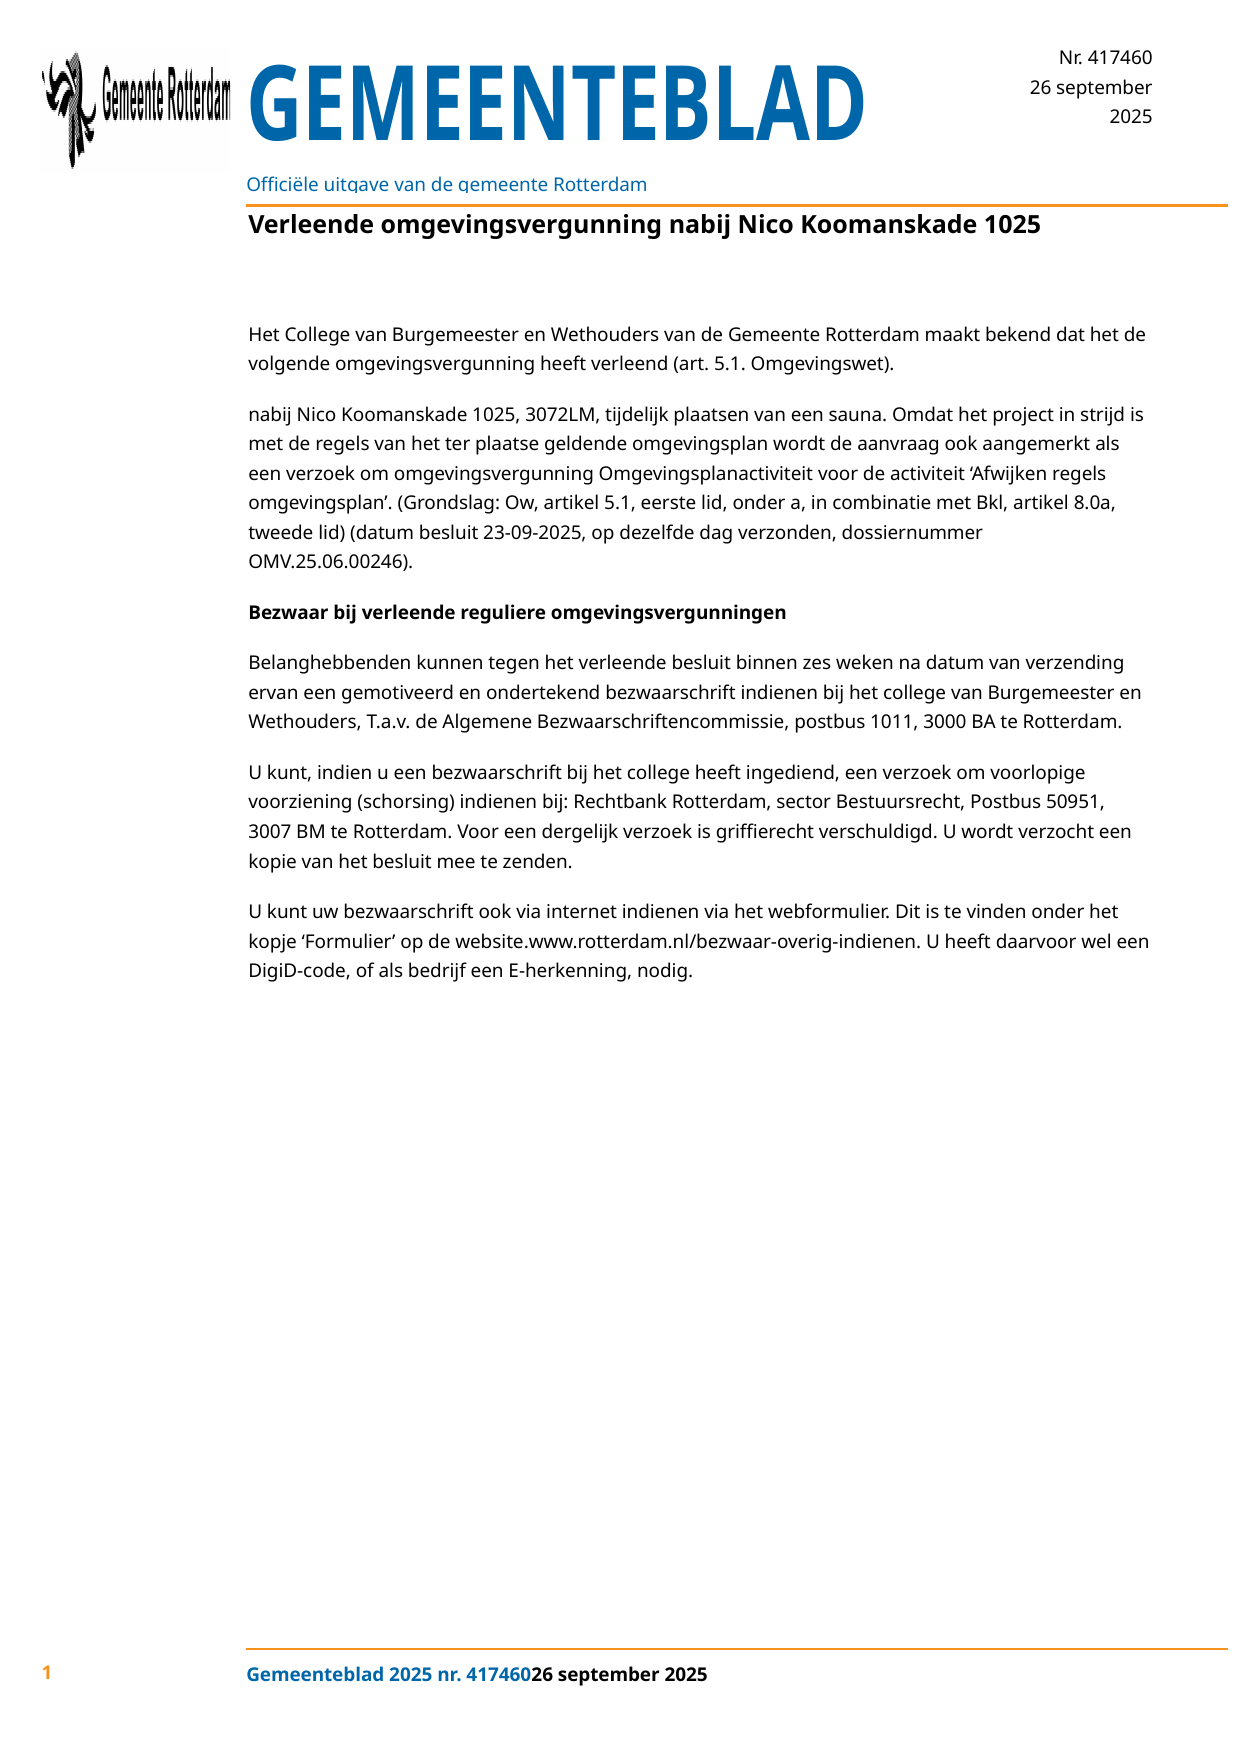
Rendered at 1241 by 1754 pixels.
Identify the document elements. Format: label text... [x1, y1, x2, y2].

text Het College van Burgemeester en Wethouders van de Gemeente Rotterdam maakt bekend dat het de volgende omgevingsvergunning heeft verleend (art. 5.1. Omgevingswet). [248, 321, 1152, 376]
text Belanghebbenden kunnen tegen het verleende besluit binnen zes weken na datum van verzending ervan een gemotiveerd en ondertekend bezwaarschrift indienen bij het college van Burgemeester en Wethouders, T.a.v. de Algemene Bezwaarschriftencommissie, postbus 1011, 3000 BA te Rotterdam. [248, 649, 1152, 734]
text Bezwaar bij verleende reguliere omgevingsvergunningen [248, 599, 1152, 625]
picture [41, 47, 231, 172]
text U kunt uw bezwaarschrift ook via internet indienen via het webformulier. Dit is te vinden onder het kopje ‘Formulier’ op de website.www.rotterdam.nl/bezwaar-overig-indienen. U heeft daarvoor wel een DigiD-code, of als bedrijf een E-herkenning, nodig. [248, 898, 1152, 983]
text nabij Nico Koomanskade 1025, 3072LM, tijdelijk plaatsen van een sauna. Omdat het project in strijd is met de regels van het ter plaatse geldende omgevingsplan wordt de aanvraag ook aangemerkt als een verzoek om omgevingsvergunning Omgevingsplanactiviteit voor de activiteit ‘Afwijken regels omgevingsplan’. (Grondslag: Ow, artikel 5.1, eerste lid, onder a, in combinatie met Bkl, artikel 8.0a, tweede lid) (datum besluit 23-09-2025, op dezelfde dag verzonden, dossiernummer OMV.25.06.00246). [248, 401, 1152, 574]
text U kunt, indien u een bezwaarschrift bij het college heeft ingediend, een verzoek om voorlopige voorziening (schorsing) indienen bij: Rechtbank Rotterdam, sector Bestuursrecht, Postbus 50951, 3007 BM te Rotterdam. Voor een dergelijk verzoek is griffierecht verschuldigd. U wordt verzocht een kopie van het besluit mee te zenden. [248, 759, 1152, 873]
text Verleende omgevingsvergunning nabij Nico Koomanskade 1025 [248, 207, 1152, 241]
